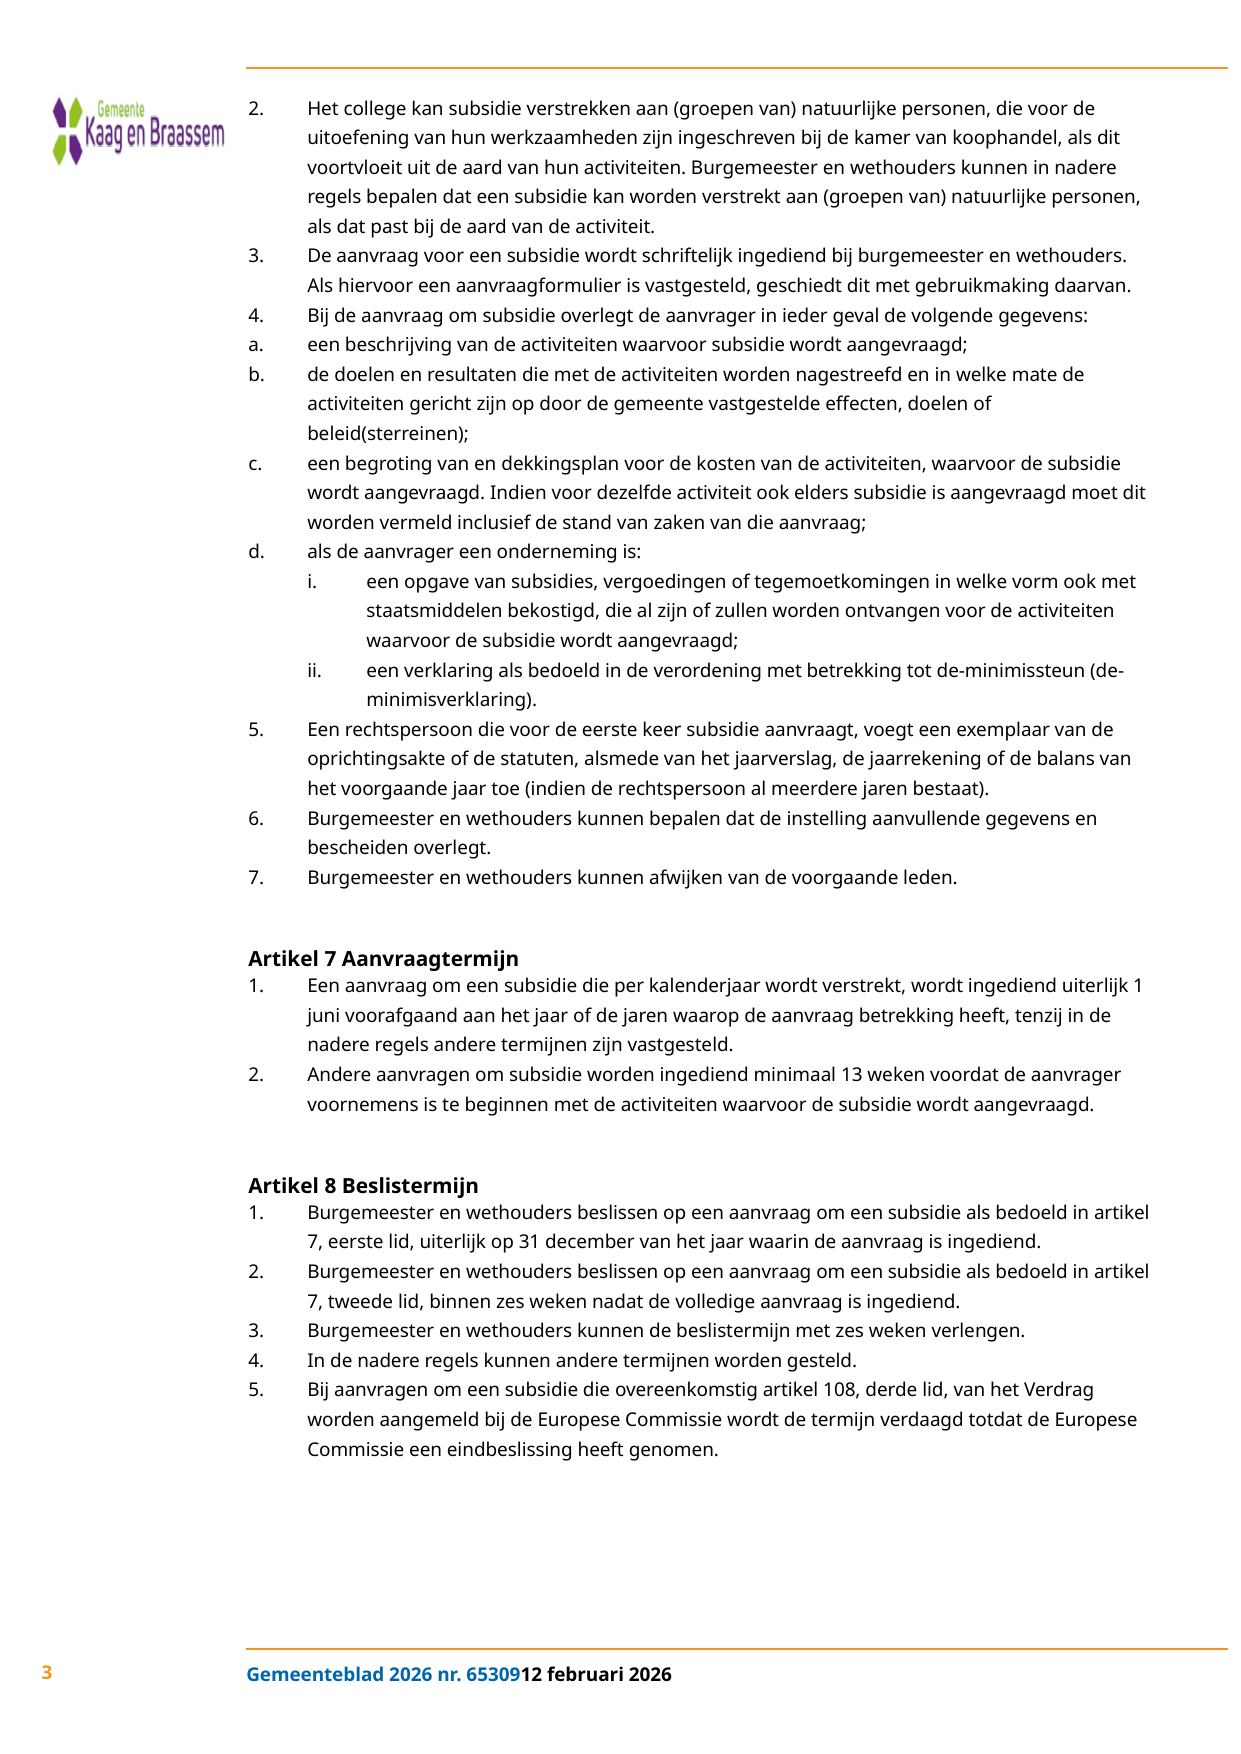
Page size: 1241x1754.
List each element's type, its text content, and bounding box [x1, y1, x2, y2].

list Burgemeester en wethouders beslissen op een aanvraag om een subsidie als bedoeld in artikel 7, eerste lid, uiterlijk op 31 december van het jaar waarin de aanvraag is ingediend. [248, 1199, 1152, 1254]
text Artikel 7 Aanvraagtermijn [248, 944, 1152, 972]
list als de aanvrager een onderneming is: [248, 538, 1152, 564]
list een begroting van en dekkingsplan voor de kosten van de activiteiten, waarvoor de subsidie wordt aangevraagd. Indien voor dezelfde activiteit ook elders subsidie is aangevraagd moet dit worden vermeld inclusief de stand van zaken van die aanvraag; [248, 450, 1152, 535]
picture [41, 47, 231, 172]
list De aanvraag voor een subsidie wordt schriftelijk ingediend bij burgemeester en wethouders. Als hiervoor een aanvraagformulier is vastgesteld, geschiedt dit met gebruikmaking daarvan. [248, 243, 1152, 298]
list Bij de aanvraag om subsidie overlegt de aanvrager in ieder geval de volgende gegevens: [248, 302, 1152, 328]
list Een rechtspersoon die voor de eerste keer subsidie aanvraagt, voegt een exemplaar van de oprichtingsakte of de statuten, alsmede van het jaarverslag, de jaarrekening of de balans van het voorgaande jaar toe (indien de rechtspersoon al meerdere jaren bestaat). [248, 716, 1152, 801]
list Burgemeester en wethouders beslissen op een aanvraag om een subsidie als bedoeld in artikel 7, tweede lid, binnen zes weken nadat de volledige aanvraag is ingediend. [248, 1258, 1152, 1314]
list Een aanvraag om een subsidie die per kalenderjaar wordt verstrekt, wordt ingediend uiterlijk 1 juni voorafgaand aan het jaar of de jaren waarop de aanvraag betrekking heeft, tenzij in de nadere regels andere termijnen zijn vastgesteld. [248, 972, 1152, 1057]
list In de nadere regels kunnen andere termijnen worden gesteld. [248, 1347, 1152, 1373]
list een verklaring als bedoeld in de verordening met betrekking tot de-minimissteun (de-minimisverklaring). [307, 657, 1152, 712]
list een opgave van subsidies, vergoedingen of tegemoetkomingen in welke vorm ook met staatsmiddelen bekostigd, die al zijn of zullen worden ontvangen voor de activiteiten waarvoor de subsidie wordt aangevraagd; [307, 568, 1152, 653]
list een beschrijving van de activiteiten waarvoor subsidie wordt aangevraagd; [248, 331, 1152, 357]
list Burgemeester en wethouders kunnen bepalen dat de instelling aanvullende gegevens en bescheiden overlegt. [248, 805, 1152, 860]
text Artikel 8 Beslistermijn [248, 1171, 1152, 1199]
list de doelen en resultaten die met de activiteiten worden nagestreefd en in welke mate de activiteiten gericht zijn op door de gemeente vastgestelde effecten, doelen of beleid(sterreinen); [248, 361, 1152, 446]
list Burgemeester en wethouders kunnen de beslistermijn met zes weken verlengen. [248, 1317, 1152, 1343]
list Andere aanvragen om subsidie worden ingediend minimaal 13 weken voordat de aanvrager voornemens is te beginnen met de activiteiten waarvoor de subsidie wordt aangevraagd. [248, 1061, 1152, 1116]
list Burgemeester en wethouders kunnen afwijken van de voorgaande leden. [248, 864, 1152, 890]
list Bij aanvragen om een subsidie die overeenkomstig artikel 108, derde lid, van het Verdrag worden aangemeld bij de Europese Commissie wordt de termijn verdaagd totdat de Europese Commissie een eindbeslissing heeft genomen. [248, 1377, 1152, 1462]
list Het college kan subsidie verstrekken aan (groepen van) natuurlijke personen, die voor de uitoefening van hun werkzaamheden zijn ingeschreven bij de kamer van koophandel, als dit voortvloeit uit de aard van hun activiteiten. Burgemeester en wethouders kunnen in nadere regels bepalen dat een subsidie kan worden verstrekt aan (groepen van) natuurlijke personen, als dat past bij de aard van de activiteit. [248, 95, 1152, 239]
